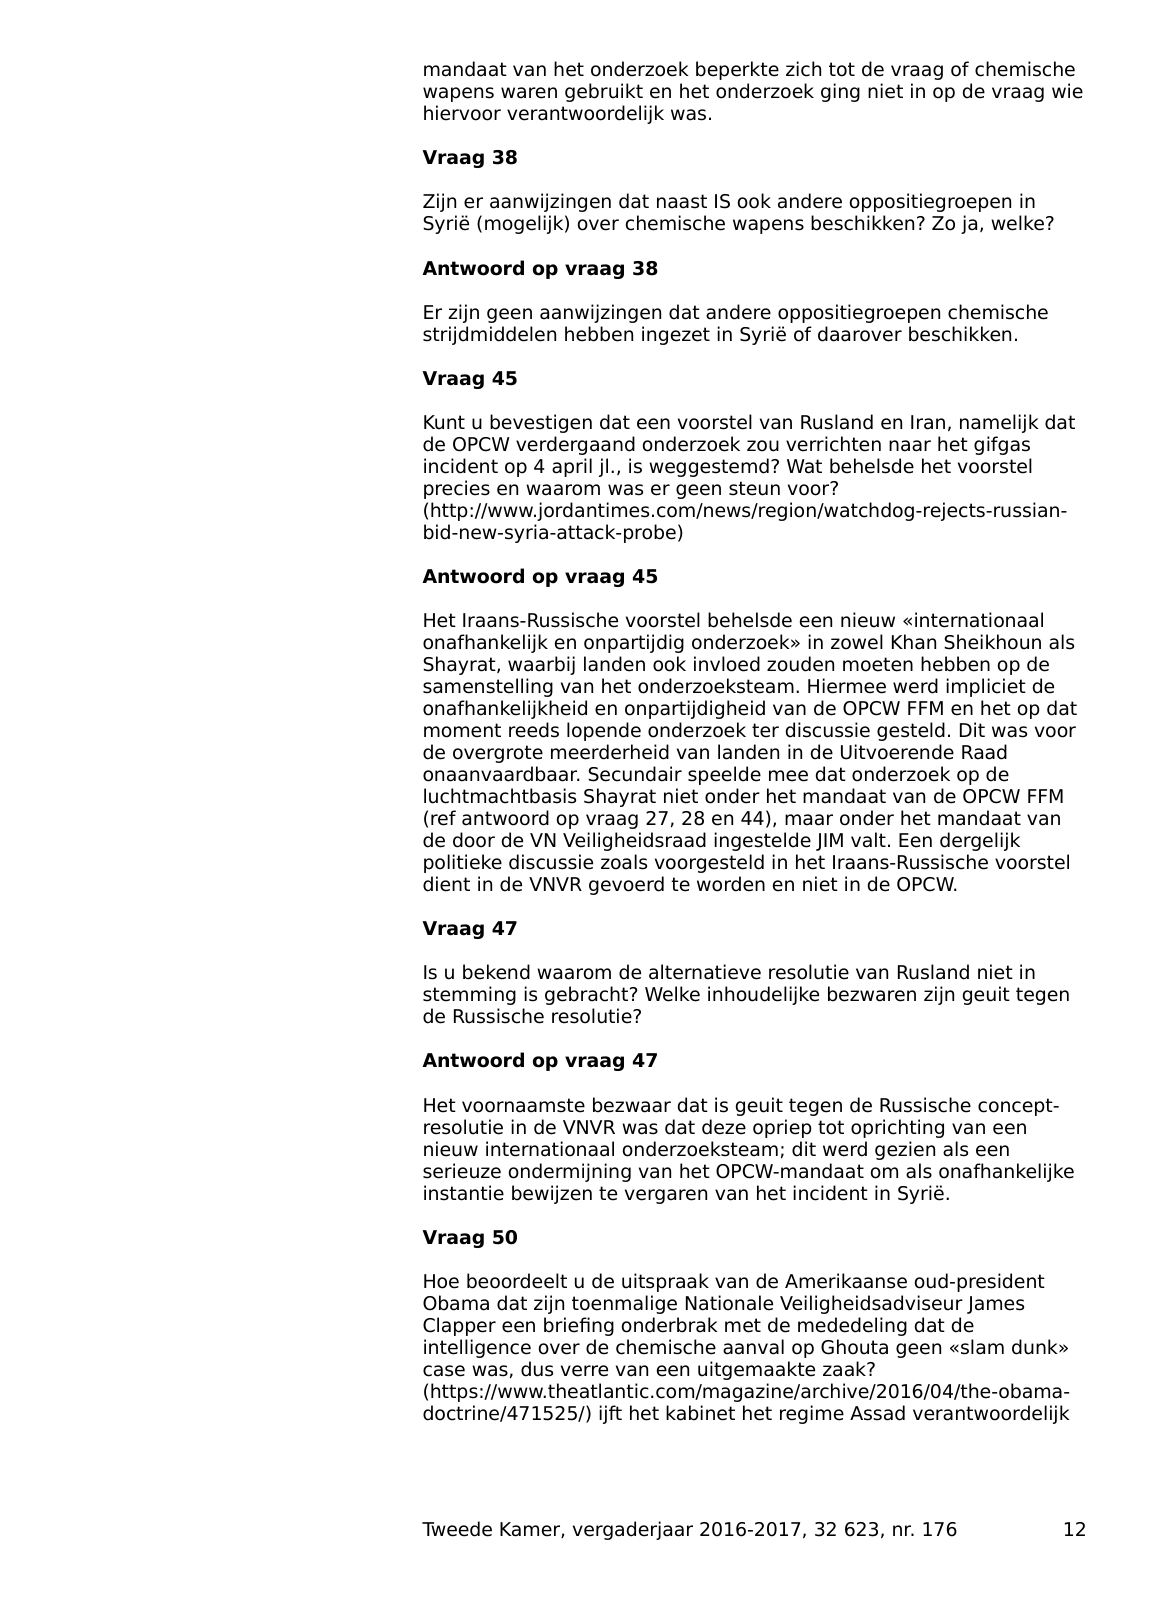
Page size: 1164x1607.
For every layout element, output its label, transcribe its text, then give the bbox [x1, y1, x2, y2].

text Hoe beoordeelt u de uitspraak van de Amerikaanse oud-president Obama dat zijn toenmalige Nationale Veiligheidsadviseur James Clapper een briefing onderbrak met de mededeling dat de intelligence over de chemische aanval op Ghouta geen «slam dunk» case was, dus verre van een uitgemaakte zaak? (https://www.theatlantic.com/magazine/archive/2016/04/the-obama-doctrine/471525/) ijft het kabinet het regime Assad verantwoordelijk [422, 1271, 1087, 1425]
text Kunt u bevestigen dat een voorstel van Rusland en Iran, namelijk dat de OPCW verdergaand onderzoek zou verrichten naar het gifgas incident op 4 april jl., is weggestemd? Wat behelsde het voorstel precies en waarom was er geen steun voor? (http://www.jordantimes.com/news/region/watchdog-rejects-russian-bid-new-syria-attack-probe) [422, 412, 1087, 544]
subtitle Vraag 45 [422, 368, 1087, 390]
subtitle Vraag 38 [422, 147, 1087, 169]
text Het voornaamste bezwaar dat is geuit tegen de Russische concept-resolutie in de VNVR was dat deze opriep tot oprichting van een nieuw internationaal onderzoeksteam; dit werd gezien als een serieuze ondermijning van het OPCW-mandaat om als onafhankelijke instantie bewijzen te vergaren van het incident in Syrië. [422, 1094, 1087, 1204]
text Het Iraans-Russische voorstel behelsde een nieuw «internationaal onafhankelijk en onpartijdig onderzoek» in zowel Khan Sheikhoun als Shayrat, waarbij landen ook invloed zouden moeten hebben op de samenstelling van het onderzoeksteam. Hiermee werd impliciet de onafhankelijkheid en onpartijdigheid van de OPCW FFM en het op dat moment reeds lopende onderzoek ter discussie gesteld. Dit was voor de overgrote meerderheid van landen in de Uitvoerende Raad onaanvaardbaar. Secundair speelde mee dat onderzoek op de luchtmachtbasis Shayrat niet onder het mandaat van de OPCW FFM (ref antwoord op vraag 27, 28 en 44), maar onder het mandaat van de door de VN Veiligheidsraad ingestelde JIM valt. Een dergelijk politieke discussie zoals voorgesteld in het Iraans-Russische voorstel dient in de VNVR gevoerd te worden en niet in de OPCW. [422, 610, 1087, 896]
subtitle Antwoord op vraag 38 [422, 257, 1087, 279]
text Er zijn geen aanwijzingen dat andere oppositiegroepen chemische strijdmiddelen hebben ingezet in Syrië of daarover beschikken. [422, 302, 1087, 346]
text Zijn er aanwijzingen dat naast IS ook andere oppositiegroepen in Syrië (mogelijk) over chemische wapens beschikken? Zo ja, welke? [422, 191, 1087, 235]
subtitle Antwoord op vraag 47 [422, 1050, 1087, 1072]
subtitle Vraag 50 [422, 1227, 1087, 1249]
text mandaat van het onderzoek beperkte zich tot de vraag of chemische wapens waren gebruikt en het onderzoek ging niet in op de vraag wie hiervoor verantwoordelijk was. [422, 59, 1087, 125]
text Is u bekend waarom de alternatieve resolutie van Rusland niet in stemming is gebracht? Welke inhoudelijke bezwaren zijn geuit tegen de Russische resolutie? [422, 962, 1087, 1028]
subtitle Vraag 47 [422, 918, 1087, 940]
subtitle Antwoord op vraag 45 [422, 566, 1087, 588]
